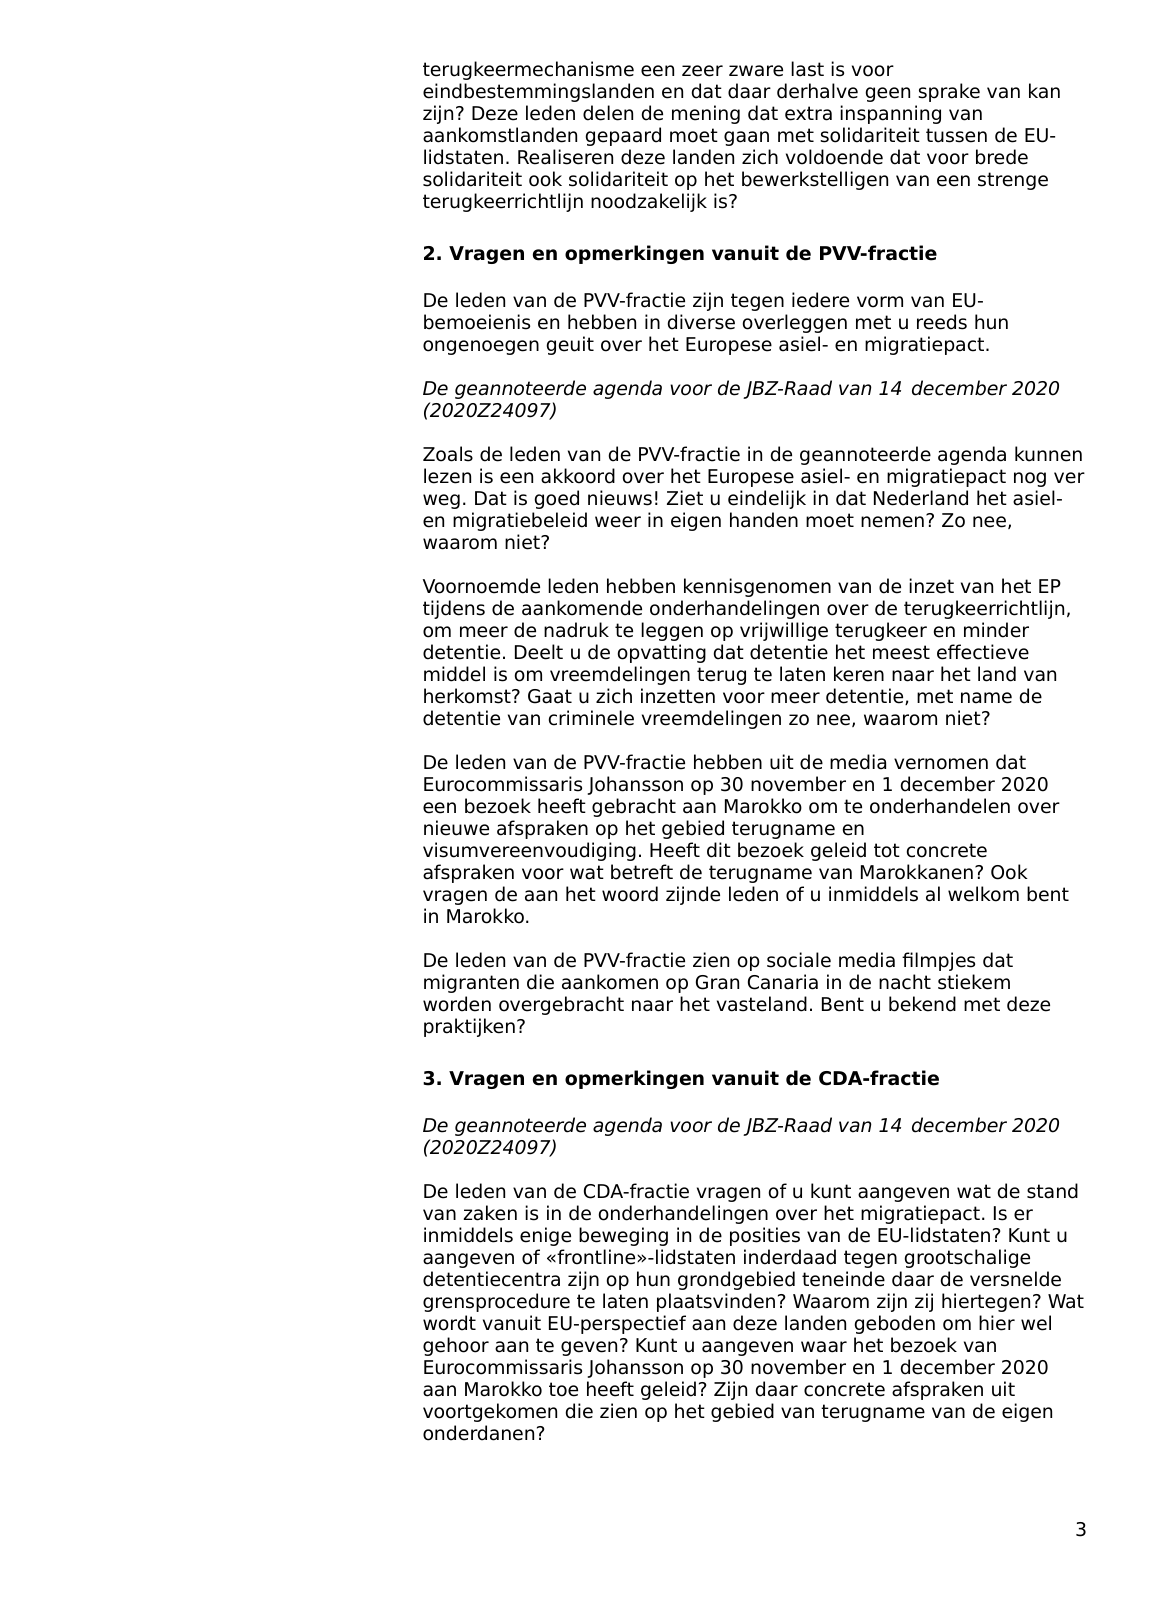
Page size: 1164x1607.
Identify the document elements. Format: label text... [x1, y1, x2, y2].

subtitle De geannoteerde agenda voor de JBZ-Raad van 14 december 2020 (2020Z24097) [422, 1115, 1087, 1159]
text De leden van de PVV-fractie zien op sociale media filmpjes dat migranten die aankomen op Gran Canaria in de nacht stiekem worden overgebracht naar het vasteland. Bent u bekend met deze praktijken? [422, 950, 1087, 1038]
text De leden van de PVV-fractie hebben uit de media vernomen dat Eurocommissaris Johansson op 30 november en 1 december 2020 een bezoek heeft gebracht aan Marokko om te onderhandelen over nieuwe afspraken op het gebied terugname en visumvereenvoudiging. Heeft dit bezoek geleid tot concrete afspraken voor wat betreft de terugname van Marokkanen? Ook vragen de aan het woord zijnde leden of u inmiddels al welkom bent in Marokko. [422, 752, 1087, 928]
text terugkeermechanisme een zeer zware last is voor eindbestemmingslanden en dat daar derhalve geen sprake van kan zijn? Deze leden delen de mening dat extra inspanning van aankomstlanden gepaard moet gaan met solidariteit tussen de EU-lidstaten. Realiseren deze landen zich voldoende dat voor brede solidariteit ook solidariteit op het bewerkstelligen van een strenge terugkeerrichtlijn noodzakelijk is? [422, 59, 1087, 213]
subtitle 3. Vragen en opmerkingen vanuit de CDA-fractie [422, 1068, 1087, 1090]
subtitle 2. Vragen en opmerkingen vanuit de PVV-fractie [422, 243, 1087, 265]
text Zoals de leden van de PVV-fractie in de geannoteerde agenda kunnen lezen is een akkoord over het Europese asiel- en migratiepact nog ver weg. Dat is goed nieuws! Ziet u eindelijk in dat Nederland het asiel- en migratiebeleid weer in eigen handen moet nemen? Zo nee, waarom niet? [422, 444, 1087, 554]
text De leden van de PVV-fractie zijn tegen iedere vorm van EU-bemoeienis en hebben in diverse overleggen met u reeds hun ongenoegen geuit over het Europese asiel- en migratiepact. [422, 290, 1087, 356]
subtitle De geannoteerde agenda voor de JBZ-Raad van 14 december 2020 (2020Z24097) [422, 378, 1087, 422]
text Voornoemde leden hebben kennisgenomen van de inzet van het EP tijdens de aankomende onderhandelingen over de terugkeerrichtlijn, om meer de nadruk te leggen op vrijwillige terugkeer en minder detentie. Deelt u de opvatting dat detentie het meest effectieve middel is om vreemdelingen terug te laten keren naar het land van herkomst? Gaat u zich inzetten voor meer detentie, met name de detentie van criminele vreemdelingen zo nee, waarom niet? [422, 576, 1087, 730]
text De leden van de CDA-fractie vragen of u kunt aangeven wat de stand van zaken is in de onderhandelingen over het migratiepact. Is er inmiddels enige beweging in de posities van de EU-lidstaten? Kunt u aangeven of «frontline»-lidstaten inderdaad tegen grootschalige detentiecentra zijn op hun grondgebied teneinde daar de versnelde grensprocedure te laten plaatsvinden? Waarom zijn zij hiertegen? Wat wordt vanuit EU-perspectief aan deze landen geboden om hier wel gehoor aan te geven? Kunt u aangeven waar het bezoek van Eurocommissaris Johansson op 30 november en 1 december 2020 aan Marokko toe heeft geleid? Zijn daar concrete afspraken uit voortgekomen die zien op het gebied van terugname van de eigen onderdanen? [422, 1181, 1087, 1445]
